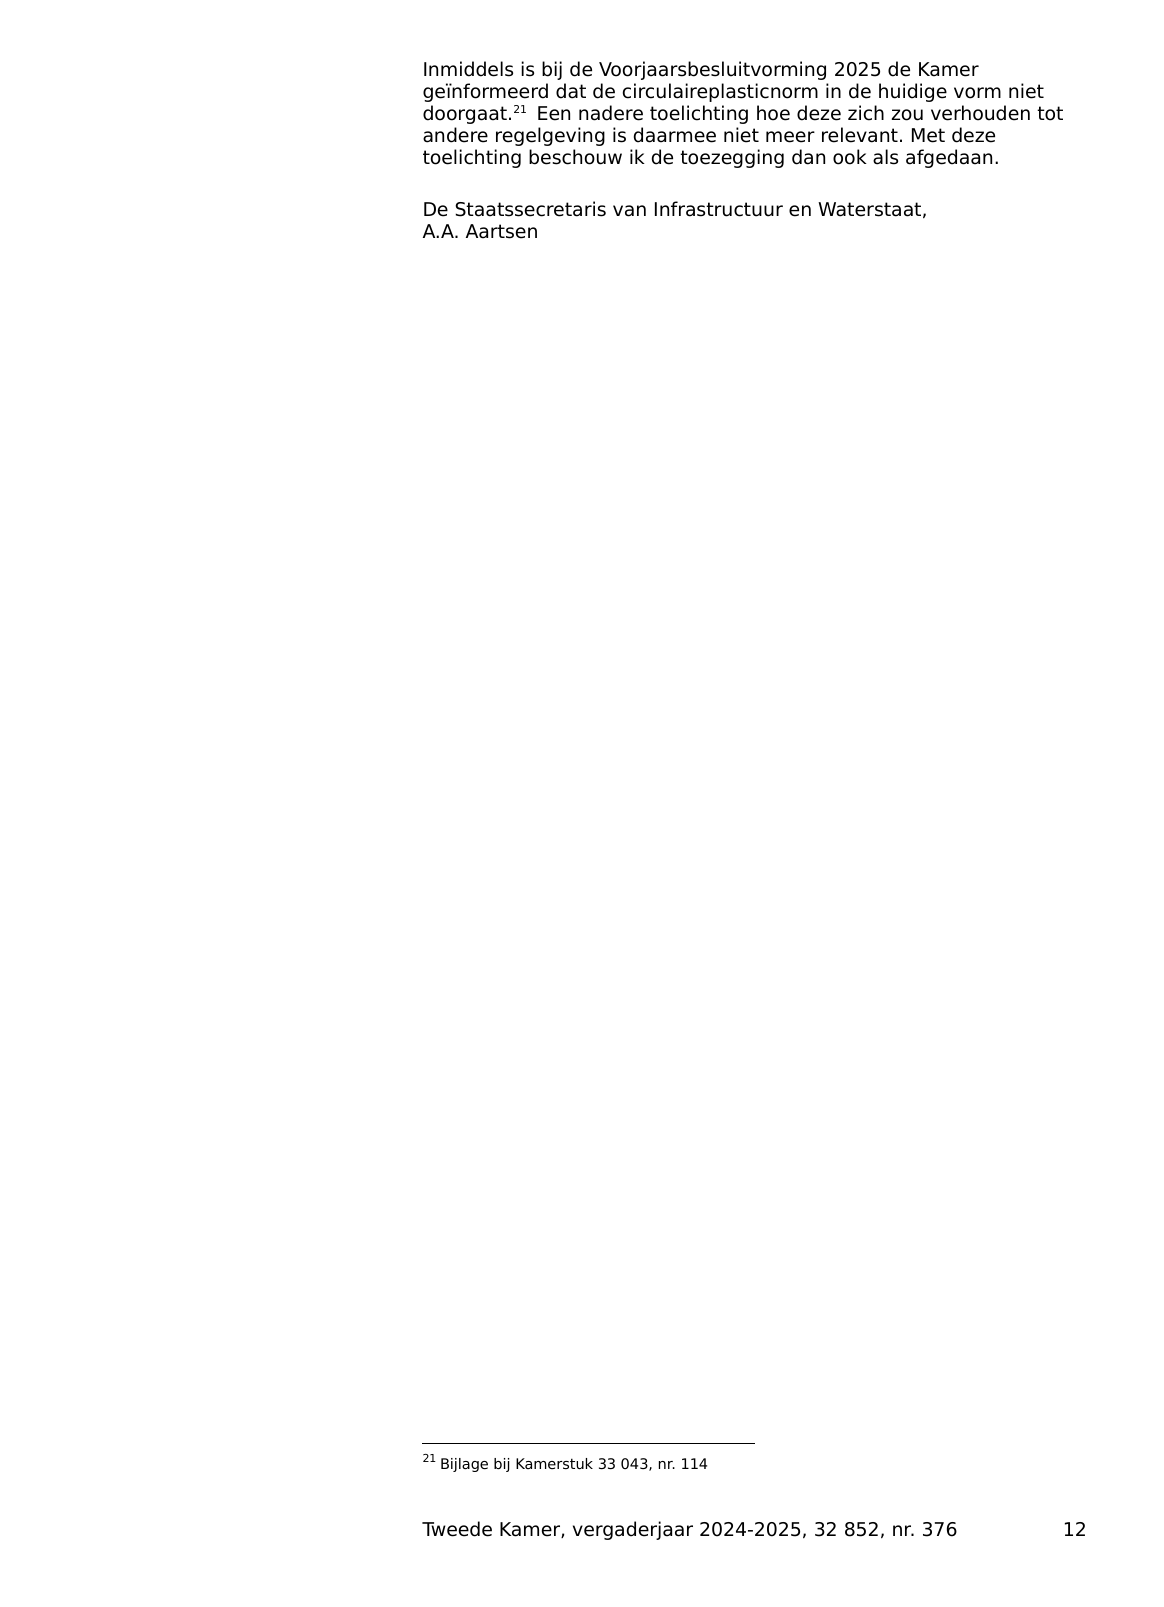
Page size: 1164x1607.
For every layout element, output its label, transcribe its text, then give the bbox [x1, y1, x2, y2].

text Bijlage bij Kamerstuk 33 043, nr. 114 [422, 1452, 1087, 1474]
text De Staatssecretaris van Infrastructuur en Waterstaat, A.A. Aartsen [422, 199, 1087, 243]
text Inmiddels is bij de Voorjaarsbesluitvorming 2025 de Kamer geïnformeerd dat de circulaireplasticnorm in de huidige vorm niet doorgaat. Een nadere toelichting hoe deze zich zou verhouden tot andere regelgeving is daarmee niet meer relevant. Met deze toelichting beschouw ik de toezegging dan ook als afgedaan. [422, 59, 1087, 169]
